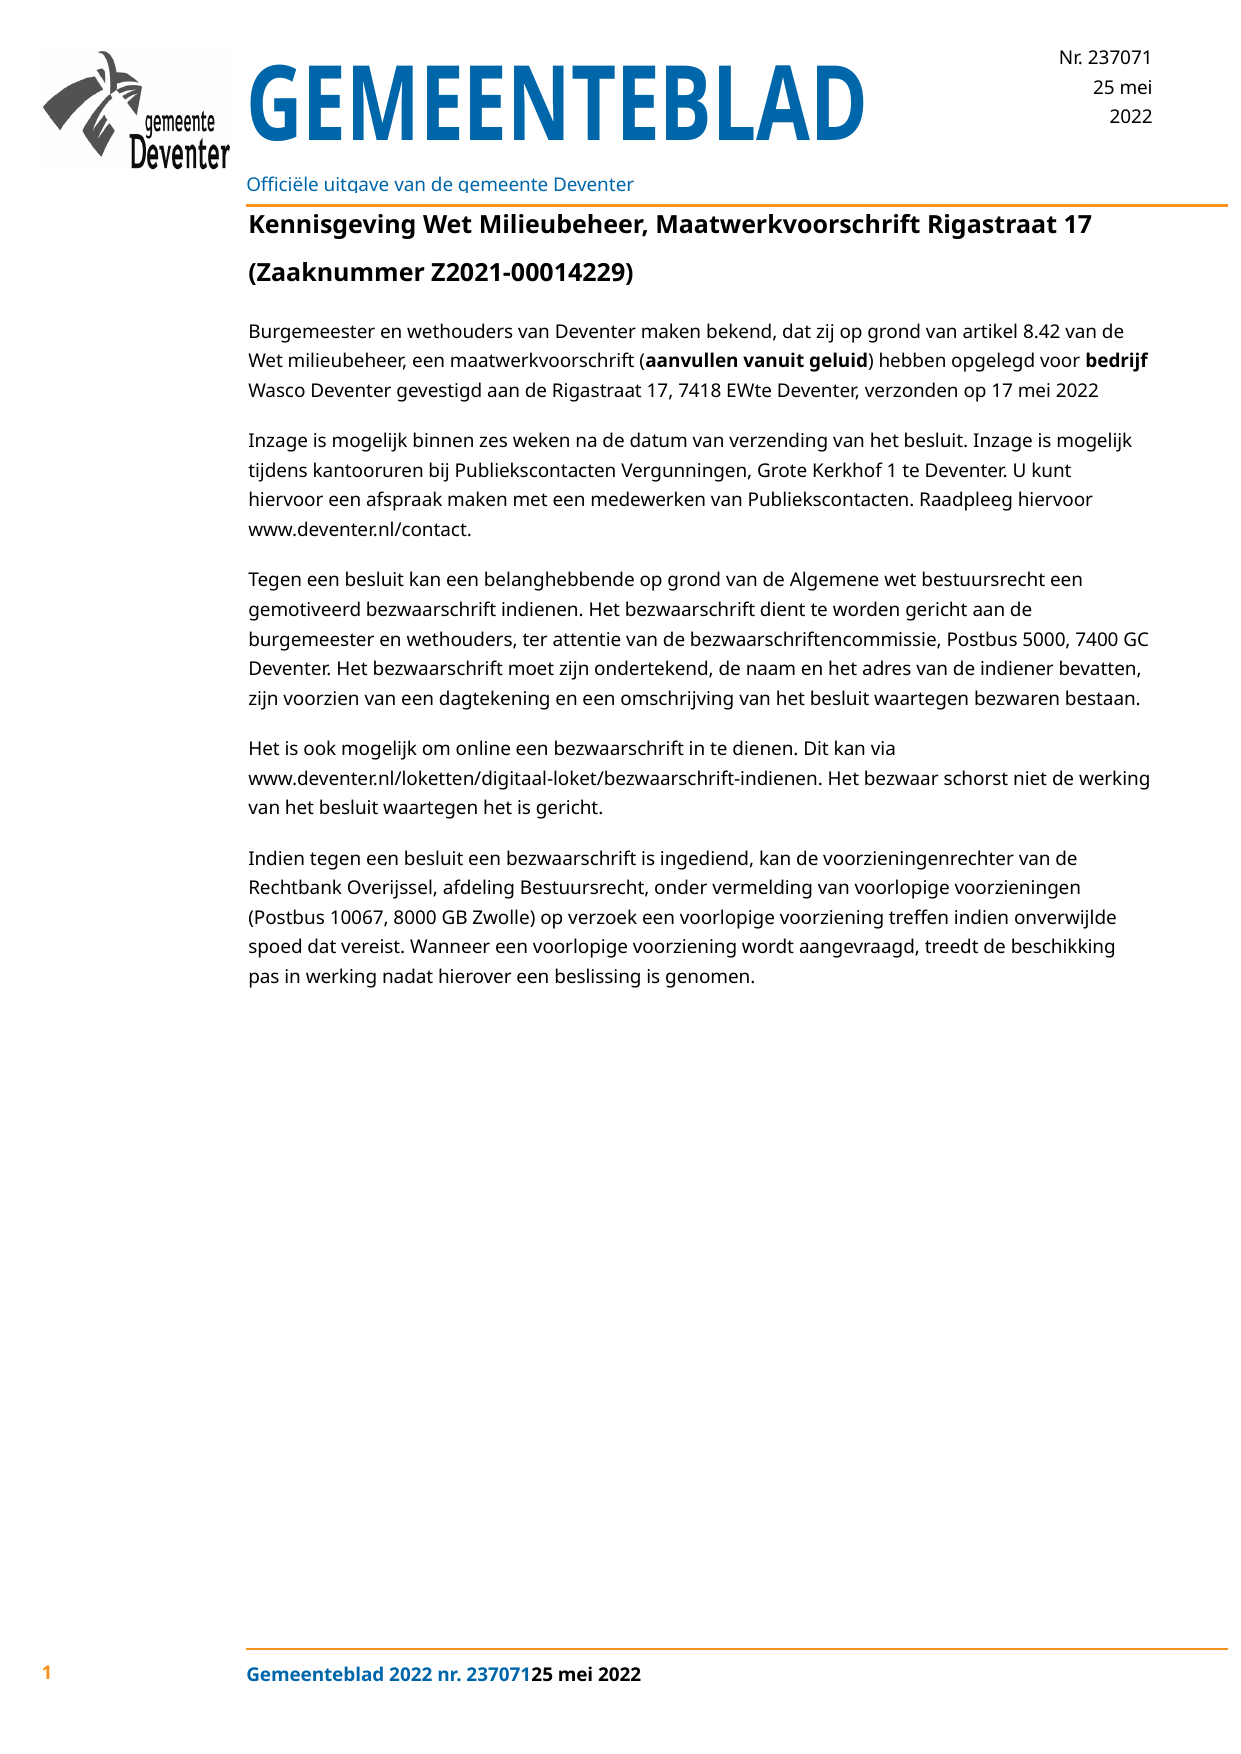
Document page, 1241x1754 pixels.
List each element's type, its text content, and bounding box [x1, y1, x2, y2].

text Tegen een besluit kan een belanghebbende op grond van de Algemene wet bestuursrecht een gemotiveerd bezwaarschrift indienen. Het bezwaarschrift dient te worden gericht aan de burgemeester en wethouders, ter attentie van de bezwaarschriftencommissie, Postbus 5000, 7400 GC Deventer. Het bezwaarschrift moet zijn ondertekend, de naam en het adres van de indiener bevatten, zijn voorzien van een dagtekening en een omschrijving van het besluit waartegen bezwaren bestaan. [248, 567, 1152, 711]
text Inzage is mogelijk binnen zes weken na de datum van verzending van het besluit. Inzage is mogelijk tijdens kantooruren bij Publiekscontacten Vergunningen, Grote Kerkhof 1 te Deventer. U kunt hiervoor een afspraak maken met een medewerken van Publiekscontacten. Raadpleeg hiervoor www.deventer.nl/contact. [248, 427, 1152, 542]
text Het is ook mogelijk om online een bezwaarschrift in te dienen. Dit kan via www.deventer.nl/loketten/digitaal-loket/bezwaarschrift-indienen. Het bezwaar schorst niet de werking van het besluit waartegen het is gericht. [248, 735, 1152, 820]
text Indien tegen een besluit een bezwaarschrift is ingediend, kan de voorzieningenrechter van de Rechtbank Overijssel, afdeling Bestuursrecht, onder vermelding van voorlopige voorzieningen (Postbus 10067, 8000 GB Zwolle) op verzoek een voorlopige voorziening treffen indien onverwijlde spoed dat vereist. Wanneer een voorlopige voorziening wordt aangevraagd, treedt de beschikking pas in werking nadat hierover een beslissing is genomen. [248, 845, 1152, 989]
text Kennisgeving Wet Milieubeheer, Maatwerkvoorschrift Rigastraat 17 (Zaaknummer Z2021-00014229) [248, 207, 1152, 288]
picture [41, 47, 231, 172]
text Burgemeester en wethouders van Deventer maken bekend, dat zij op grond van artikel 8.42 van de Wet milieubeheer, een maatwerkvoorschrift (aanvullen vanuit geluid) hebben opgelegd voor bedrijf Wasco Deventer gevestigd aan de Rigastraat 17, 7418 EWte Deventer, verzonden op 17 mei 2022 [248, 318, 1152, 403]
